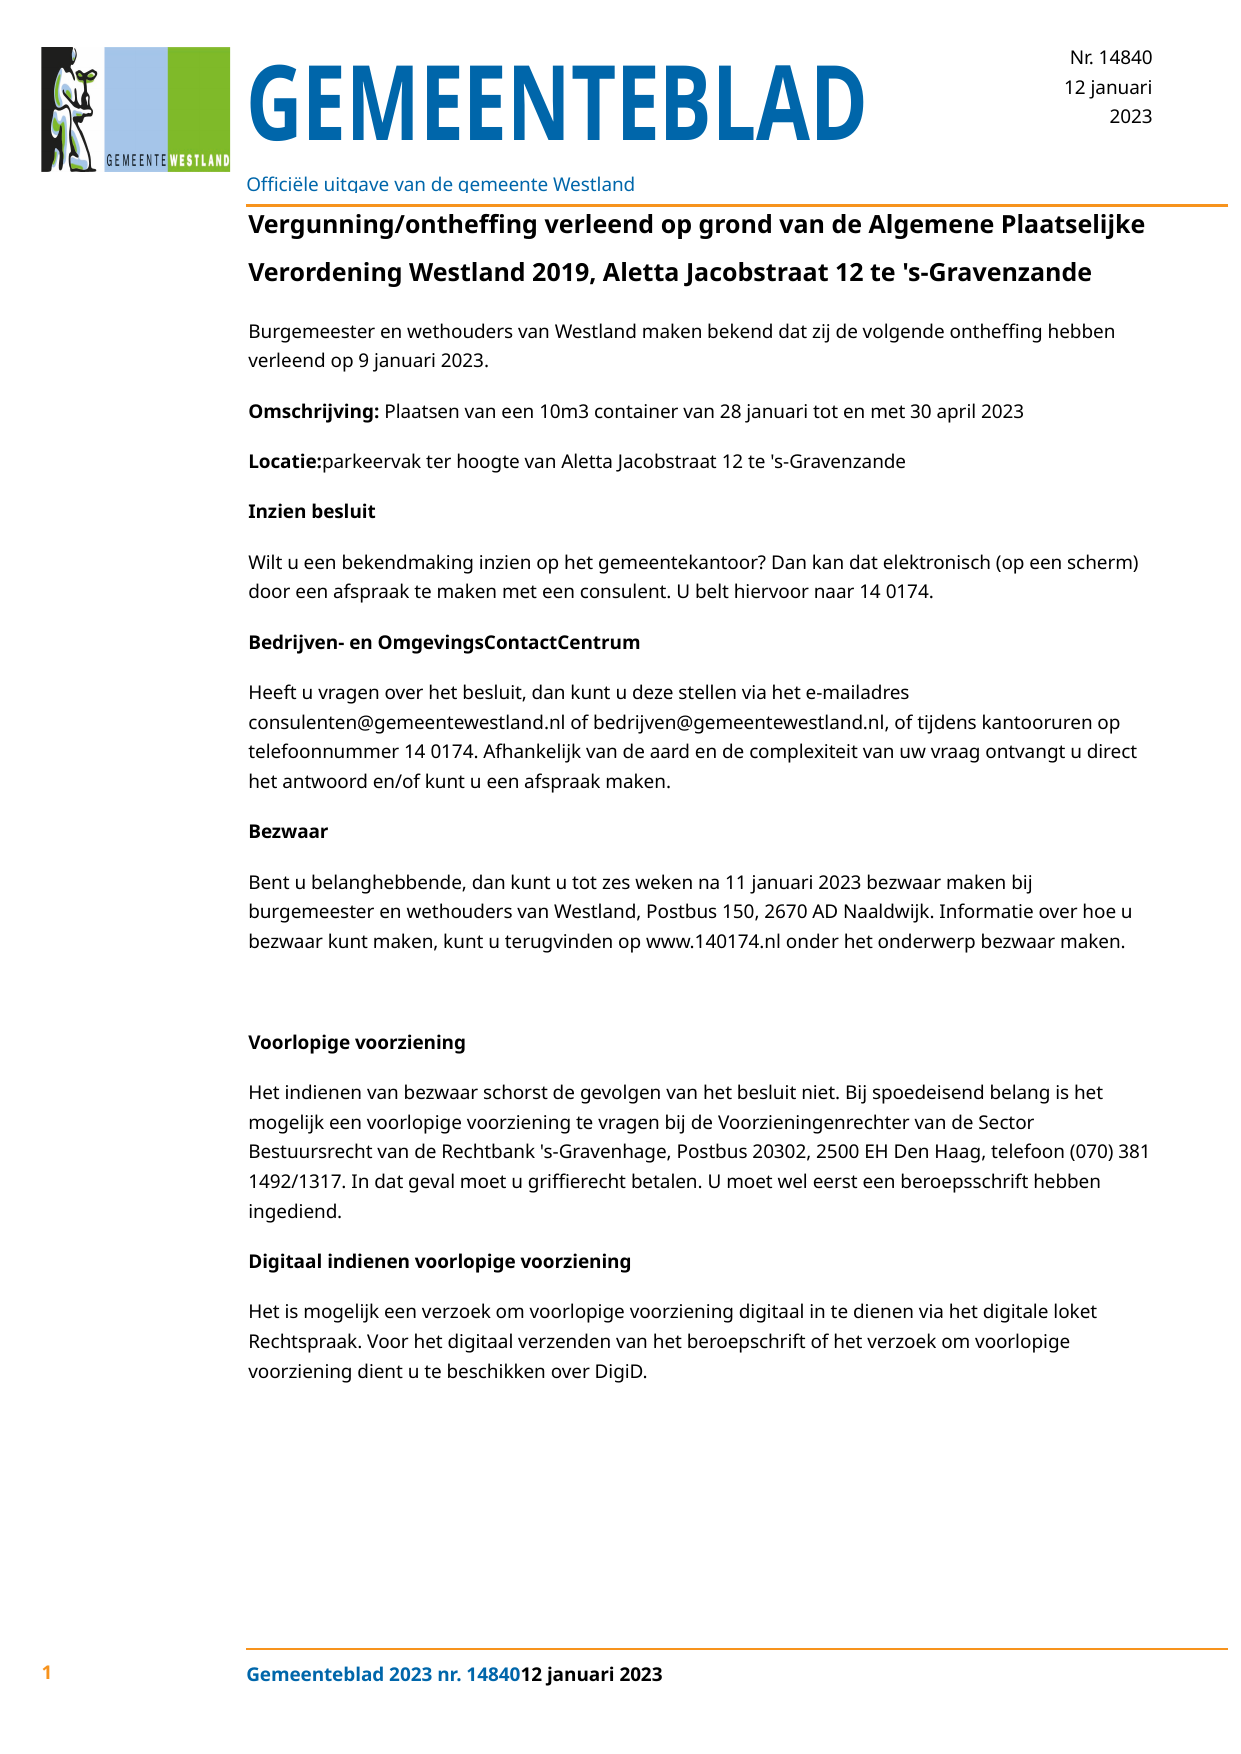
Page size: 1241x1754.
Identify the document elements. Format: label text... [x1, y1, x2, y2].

text Het indienen van bezwaar schorst de gevolgen van het besluit niet. Bij spoedeisend belang is het mogelijk een voorlopige voorziening te vragen bij de Voorzieningenrechter van de Sector Bestuursrecht van de Rechtbank 's-Gravenhage, Postbus 20302, 2500 EH Den Haag, telefoon (070) 381 1492/1317. In dat geval moet u griffierecht betalen. U moet wel eerst een beroepsschrift hebben ingediend. [248, 1079, 1152, 1224]
text Heeft u vragen over het besluit, dan kunt u deze stellen via het e-mailadres consulenten@gemeentewestland.nl of bedrijven@gemeentewestland.nl, of tijdens kantooruren op telefoonnummer 14 0174. Afhankelijk van de aard en de complexiteit van uw vraag ontvangt u direct het antwoord en/of kunt u een afspraak maken. [248, 679, 1152, 794]
picture [41, 47, 231, 172]
text Omschrijving: Plaatsen van een 10m3 container van 28 januari tot en met 30 april 2023 [248, 398, 1152, 424]
text Digitaal indienen voorlopige voorziening [248, 1248, 1152, 1274]
text Inzien besluit [248, 499, 1152, 524]
text Bedrijven- en OmgevingsContactCentrum [248, 629, 1152, 655]
text Bezwaar [248, 819, 1152, 844]
text Het is mogelijk een verzoek om voorlopige voorziening digitaal in te dienen via het digitale loket Rechtspraak. Voor het digitaal verzenden van het beroepschrift of het verzoek om voorlopige voorziening dient u te beschikken over DigiD. [248, 1299, 1152, 1384]
text Wilt u een bekendmaking inzien op het gemeentekantoor? Dan kan dat elektronisch (op een scherm) door een afspraak te maken met een consulent. U belt hiervoor naar 14 0174. [248, 549, 1152, 604]
text Vergunning/ontheffing verleend op grond van de Algemene Plaatselijke Verordening Westland 2019, Aletta Jacobstraat 12 te 's-Gravenzande [248, 207, 1152, 288]
text Locatie:parkeervak ter hoogte van Aletta Jacobstraat 12 te 's-Gravenzande [248, 448, 1152, 474]
text Burgemeester en wethouders van Westland maken bekend dat zij de volgende ontheffing hebben verleend op 9 januari 2023. [248, 318, 1152, 373]
text Voorlopige voorziening [248, 1029, 1152, 1055]
text Bent u belanghebbende, dan kunt u tot zes weken na 11 januari 2023 bezwaar maken bij burgemeester en wethouders van Westland, Postbus 150, 2670 AD Naaldwijk. Informatie over hoe u bezwaar kunt maken, kunt u terugvinden op www.140174.nl onder het onderwerp bezwaar maken. [248, 869, 1152, 954]
